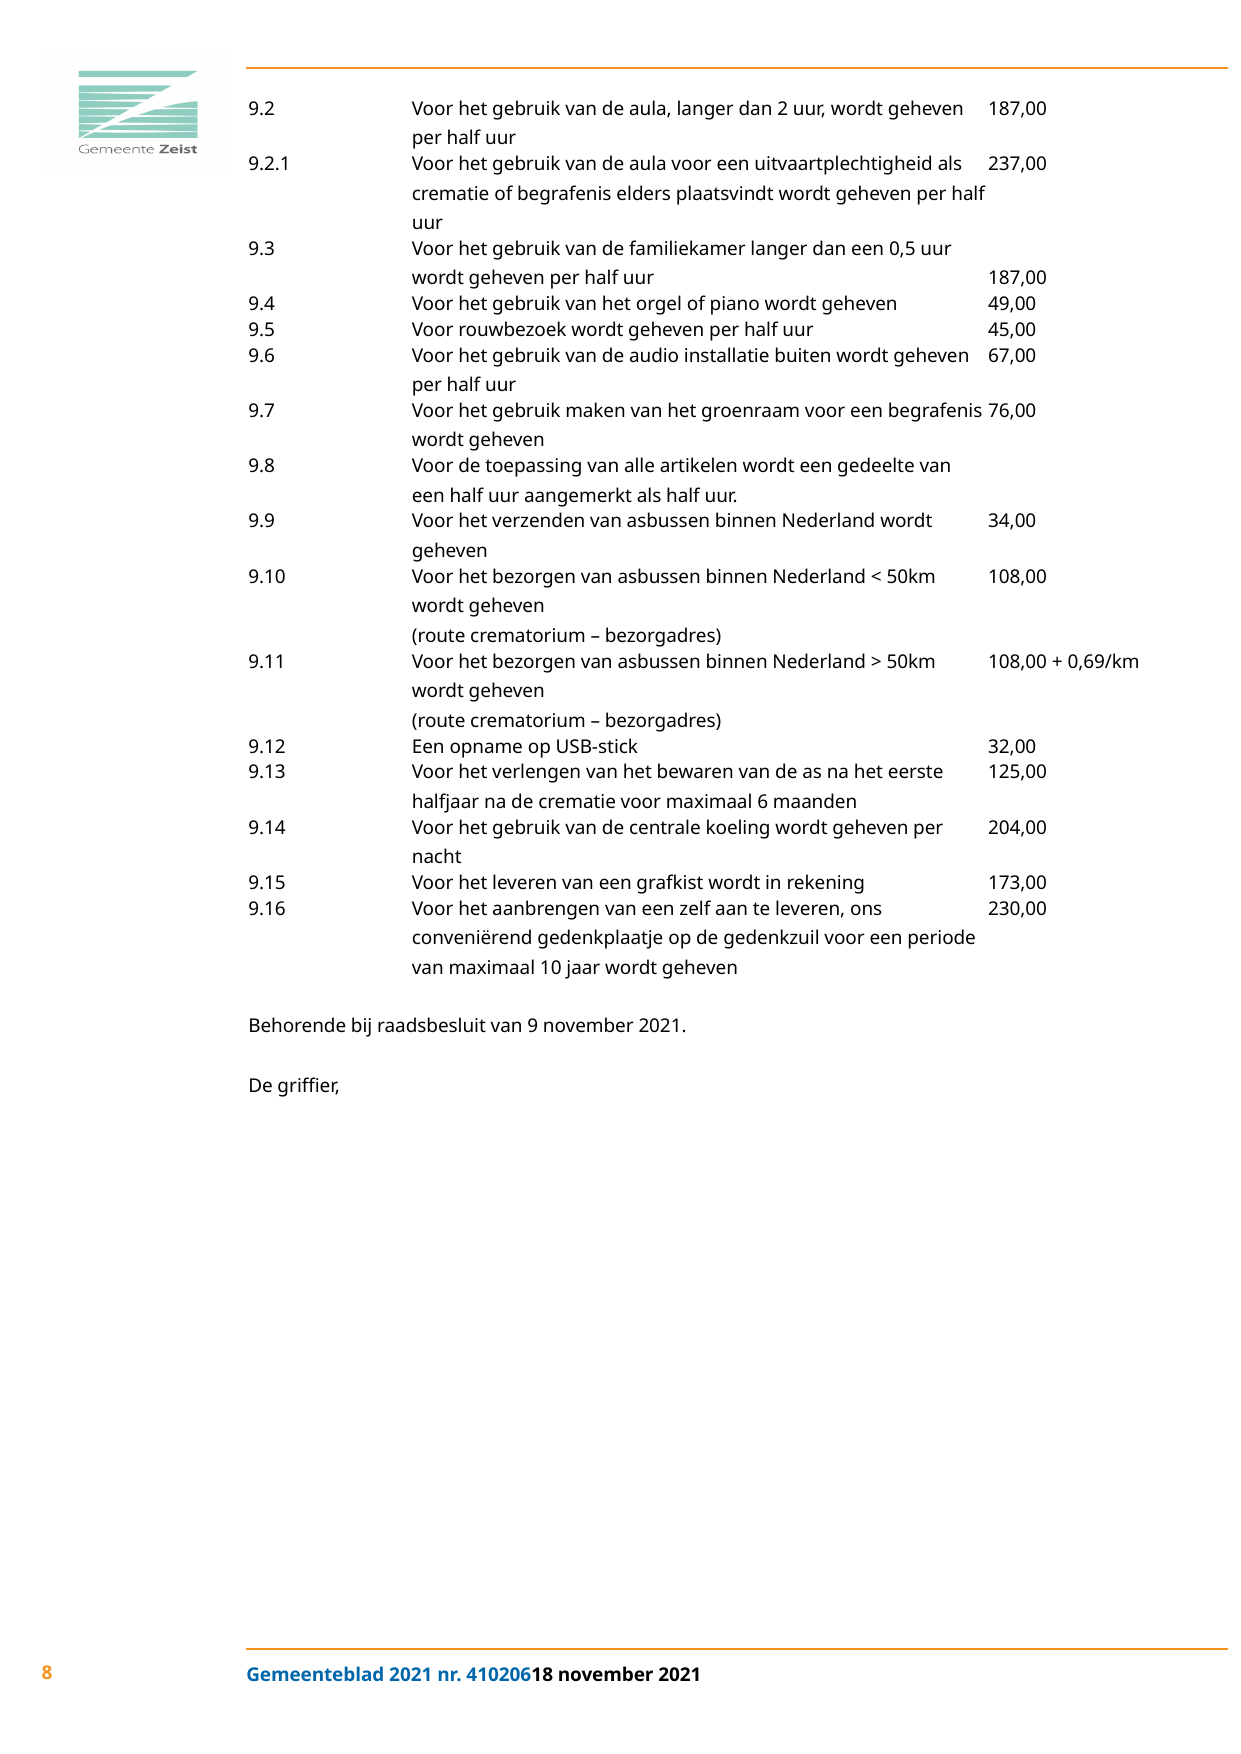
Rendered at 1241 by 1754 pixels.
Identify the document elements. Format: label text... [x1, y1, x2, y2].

table_cell Voor het gebruik van de aula voor een uitvaartplechtigheid als crematie of begrafenis elders plaatsvindt wordt geheven per half uur [412, 150, 988, 235]
table_cell 9.12 [248, 733, 412, 758]
table_cell Voor het gebruik van de familiekamer langer dan een 0,5 uur wordt geheven per half uur [412, 235, 988, 290]
table_cell 9.3 [248, 235, 412, 290]
table_cell 45,00 [988, 316, 1152, 342]
table_cell 9.9 [248, 508, 412, 563]
table_cell Voor het bezorgen van asbussen binnen Nederland < 50km wordt geheven (route crematorium – bezorgadres) [412, 563, 988, 648]
table_cell 9.14 [248, 814, 412, 869]
table_cell Voor het leveren van een grafkist wordt in rekening [412, 869, 988, 895]
table_cell 9.6 [248, 342, 412, 397]
table_cell 9.13 [248, 759, 412, 814]
table_cell 187,00 [988, 235, 1152, 290]
table_cell 9.8 [248, 453, 412, 508]
table_cell 230,00 [988, 895, 1152, 980]
table_cell 9.10 [248, 563, 412, 648]
table_cell Voor het gebruik maken van het groenraam voor een begrafenis wordt geheven [412, 397, 988, 452]
table_cell 173,00 [988, 869, 1152, 895]
table_cell 9.4 [248, 290, 412, 316]
table_cell Voor het gebruik van de audio installatie buiten wordt geheven per half uur [412, 342, 988, 397]
text De griffier, [248, 1072, 1152, 1097]
table_cell Voor het aanbrengen van een zelf aan te leveren, ons conveniërend gedenkplaatje op de gedenkzuil voor een periode van maximaal 10 jaar wordt geheven [412, 895, 988, 980]
table_cell 34,00 [988, 508, 1152, 563]
table_cell 9.2 [248, 95, 412, 150]
table_cell Een opname op USB-stick [412, 733, 988, 758]
table_cell 9.5 [248, 316, 412, 342]
table_cell [988, 453, 1152, 508]
table_cell 9.11 [248, 648, 412, 733]
table_cell Voor de toepassing van alle artikelen wordt een gedeelte van een half uur aangemerkt als half uur. [412, 453, 988, 508]
table_cell 67,00 [988, 342, 1152, 397]
table_cell 187,00 [988, 95, 1152, 150]
table_cell 108,00 + 0,69/km [988, 648, 1152, 733]
table_cell 49,00 [988, 290, 1152, 316]
table_cell 76,00 [988, 397, 1152, 452]
table_cell Voor rouwbezoek wordt geheven per half uur [412, 316, 988, 342]
table_cell 9.15 [248, 869, 412, 895]
table_cell 9.2.1 [248, 150, 412, 235]
table_cell 125,00 [988, 759, 1152, 814]
table_cell 9.16 [248, 895, 412, 980]
table_cell Voor het verzenden van asbussen binnen Nederland wordt geheven [412, 508, 988, 563]
table_cell 9.7 [248, 397, 412, 452]
table_cell 204,00 [988, 814, 1152, 869]
table_cell Voor het bezorgen van asbussen binnen Nederland > 50km wordt geheven (route crematorium – bezorgadres) [412, 648, 988, 733]
table_cell 237,00 [988, 150, 1152, 235]
picture [41, 47, 231, 172]
table_cell 32,00 [988, 733, 1152, 758]
table_cell Voor het gebruik van de aula, langer dan 2 uur, wordt geheven per half uur [412, 95, 988, 150]
table_cell Voor het gebruik van het orgel of piano wordt geheven [412, 290, 988, 316]
table_cell Voor het verlengen van het bewaren van de as na het eerste halfjaar na de crematie voor maximaal 6 maanden [412, 759, 988, 814]
table_cell 108,00 [988, 563, 1152, 648]
table_cell Voor het gebruik van de centrale koeling wordt geheven per nacht [412, 814, 988, 869]
text Behorende bij raadsbesluit van 9 november 2021. [248, 1013, 1152, 1038]
